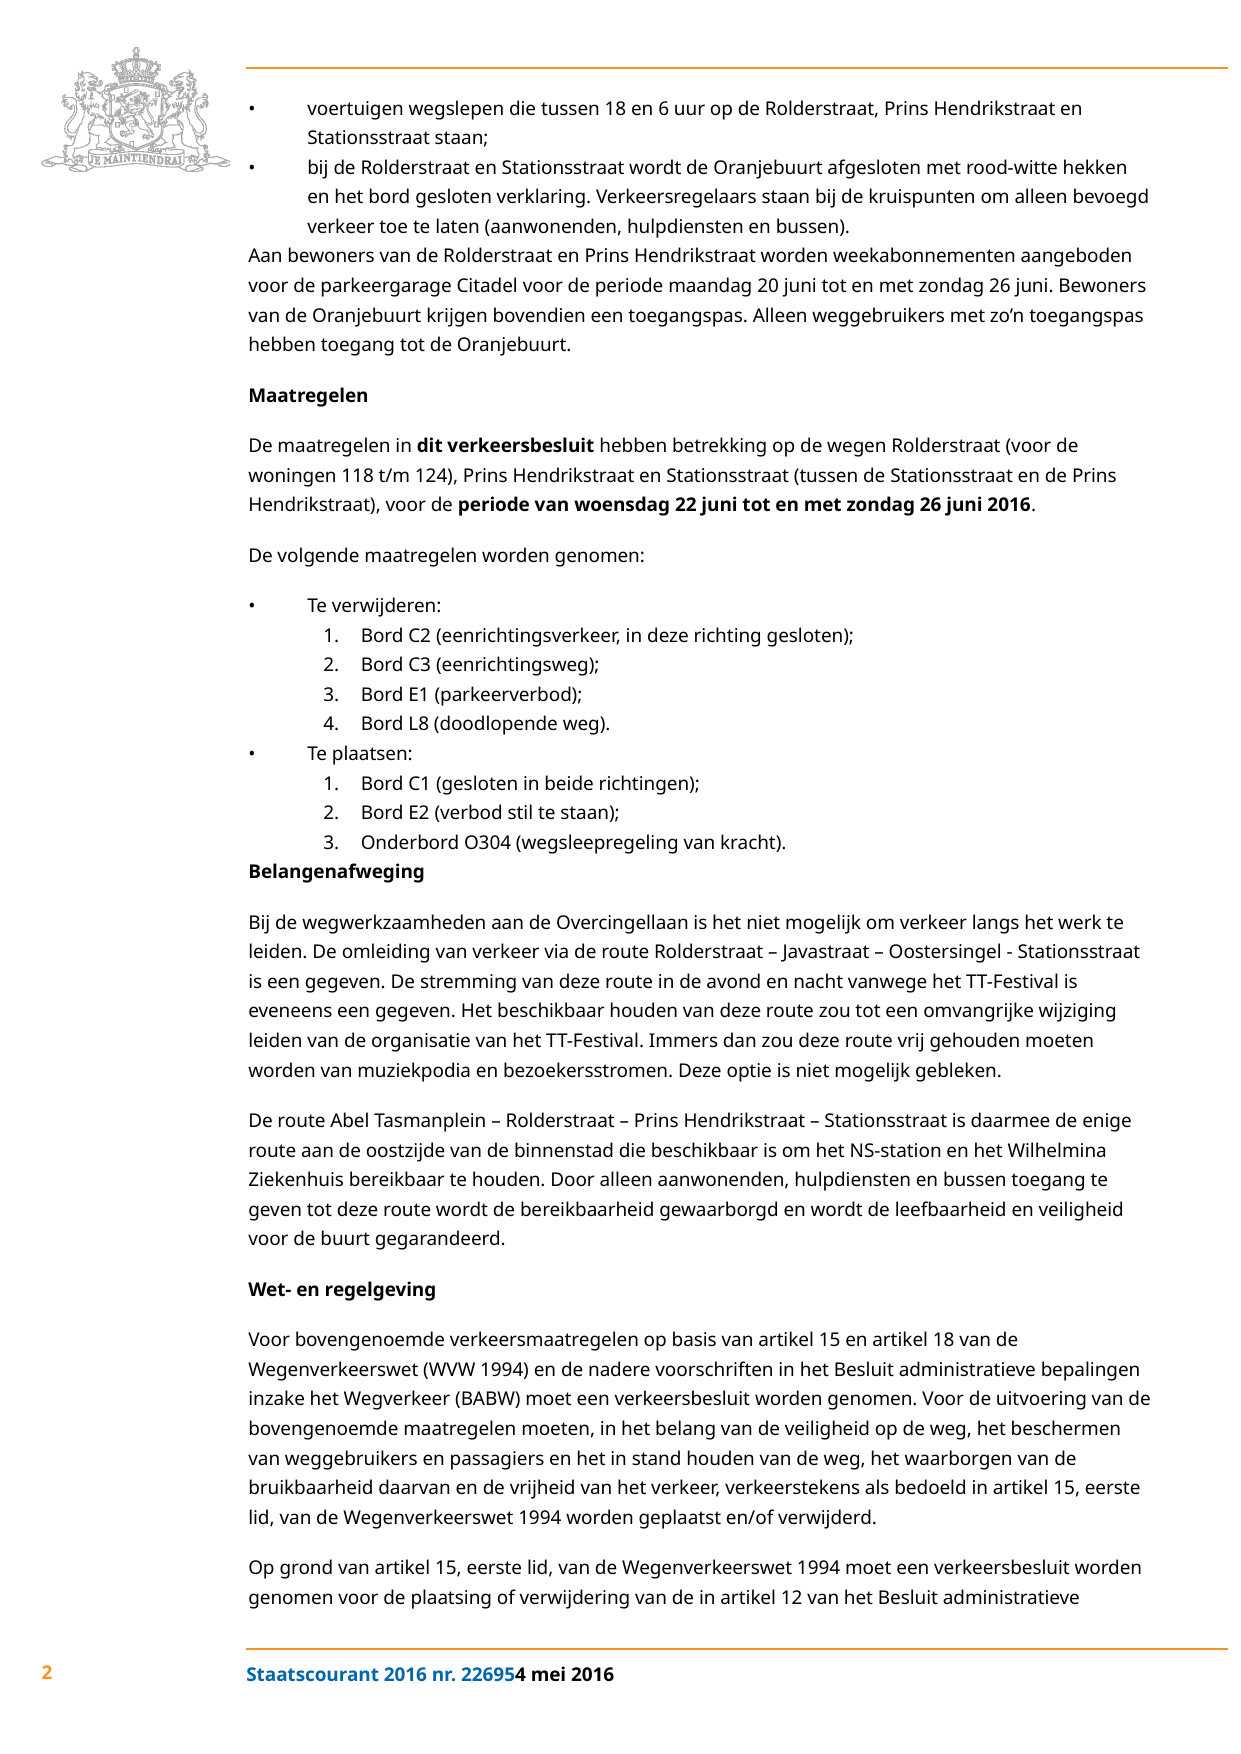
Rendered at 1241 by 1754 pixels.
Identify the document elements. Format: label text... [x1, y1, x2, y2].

text Bij de wegwerkzaamheden aan de Overcingellaan is het niet mogelijk om verkeer langs het werk te leiden. De omleiding van verkeer via de route Rolderstraat – Javastraat – Oostersingel - Stationsstraat is een gegeven. De stremming van deze route in de avond en nacht vanwege het TT-Festival is eveneens een gegeven. Het beschikbaar houden van deze route zou tot een omvangrijke wijziging leiden van de organisatie van het TT-Festival. Immers dan zou deze route vrij gehouden moeten worden van muziekpodia en bezoekersstromen. Deze optie is niet mogelijk gebleken. [248, 909, 1152, 1083]
list Bord L8 (doodlopende weg). [323, 711, 1152, 736]
list Bord C3 (eenrichtingsweg); [323, 651, 1152, 677]
list Bord C1 (gesloten in beide richtingen); [323, 770, 1152, 796]
text Maatregelen [248, 382, 1152, 408]
list bij de Rolderstraat en Stationsstraat wordt de Oranjebuurt afgesloten met rood-witte hekken en het bord gesloten verklaring. Verkeersregelaars staan bij de kruispunten om alleen bevoegd verkeer toe te laten (aanwonenden, hulpdiensten en bussen). [248, 154, 1152, 239]
text Aan bewoners van de Rolderstraat en Prins Hendrikstraat worden weekabonnementen aangeboden voor de parkeergarage Citadel voor de periode maandag 20 juni tot en met zondag 26 juni. Bewoners van de Oranjebuurt krijgen bovendien een toegangspas. Alleen weggebruikers met zo’n toegangspas hebben toegang tot de Oranjebuurt. [248, 243, 1152, 357]
text Wet- en regelgeving [248, 1276, 1152, 1302]
text De maatregelen in dit verkeersbesluit hebben betrekking op de wegen Rolderstraat (voor de woningen 118 t/m 124), Prins Hendrikstraat en Stationsstraat (tussen de Stationsstraat en de Prins Hendrikstraat), voor de periode van woensdag 22 juni tot en met zondag 26 juni 2016. [248, 432, 1152, 517]
text Op grond van artikel 15, eerste lid, van de Wegenverkeerswet 1994 moet een verkeersbesluit worden genomen voor de plaatsing of verwijdering van de in artikel 12 van het Besluit administratieve [248, 1554, 1152, 1610]
list Bord C2 (eenrichtingsverkeer, in deze richting gesloten); [323, 622, 1152, 648]
text Belangenafweging [248, 858, 1152, 884]
list Te plaatsen: [248, 740, 1152, 766]
list Bord E1 (parkeerverbod); [323, 681, 1152, 707]
list voertuigen wegslepen die tussen 18 en 6 uur op de Rolderstraat, Prins Hendrikstraat en Stationsstraat staan; [248, 95, 1152, 150]
text Voor bovengenoemde verkeersmaatregelen op basis van artikel 15 en artikel 18 van de Wegenverkeerswet (WVW 1994) en de nadere voorschriften in het Besluit administratieve bepalingen inzake het Wegverkeer (BABW) moet een verkeersbesluit worden genomen. Voor de uitvoering van de bovengenoemde maatregelen moeten, in het belang van de veiligheid op de weg, het beschermen van weggebruikers en passagiers en het in stand houden van de weg, het waarborgen van de bruikbaarheid daarvan en de vrijheid van het verkeer, verkeerstekens als bedoeld in artikel 15, eerste lid, van de Wegenverkeerswet 1994 worden geplaatst en/of verwijderd. [248, 1326, 1152, 1530]
list Te verwijderen: [248, 592, 1152, 618]
list Onderbord O304 (wegsleepregeling van kracht). [323, 829, 1152, 855]
list Bord E2 (verbod stil te staan); [323, 799, 1152, 825]
picture [41, 47, 231, 172]
text De route Abel Tasmanplein – Rolderstraat – Prins Hendrikstraat – Stationsstraat is daarmee de enige route aan de oostzijde van de binnenstad die beschikbaar is om het NS-station en het Wilhelmina Ziekenhuis bereikbaar te houden. Door alleen aanwonenden, hulpdiensten en bussen toegang te geven tot deze route wordt de bereikbaarheid gewaarborgd en wordt de leefbaarheid en veiligheid voor de buurt gegarandeerd. [248, 1107, 1152, 1251]
text De volgende maatregelen worden genomen: [248, 542, 1152, 568]
